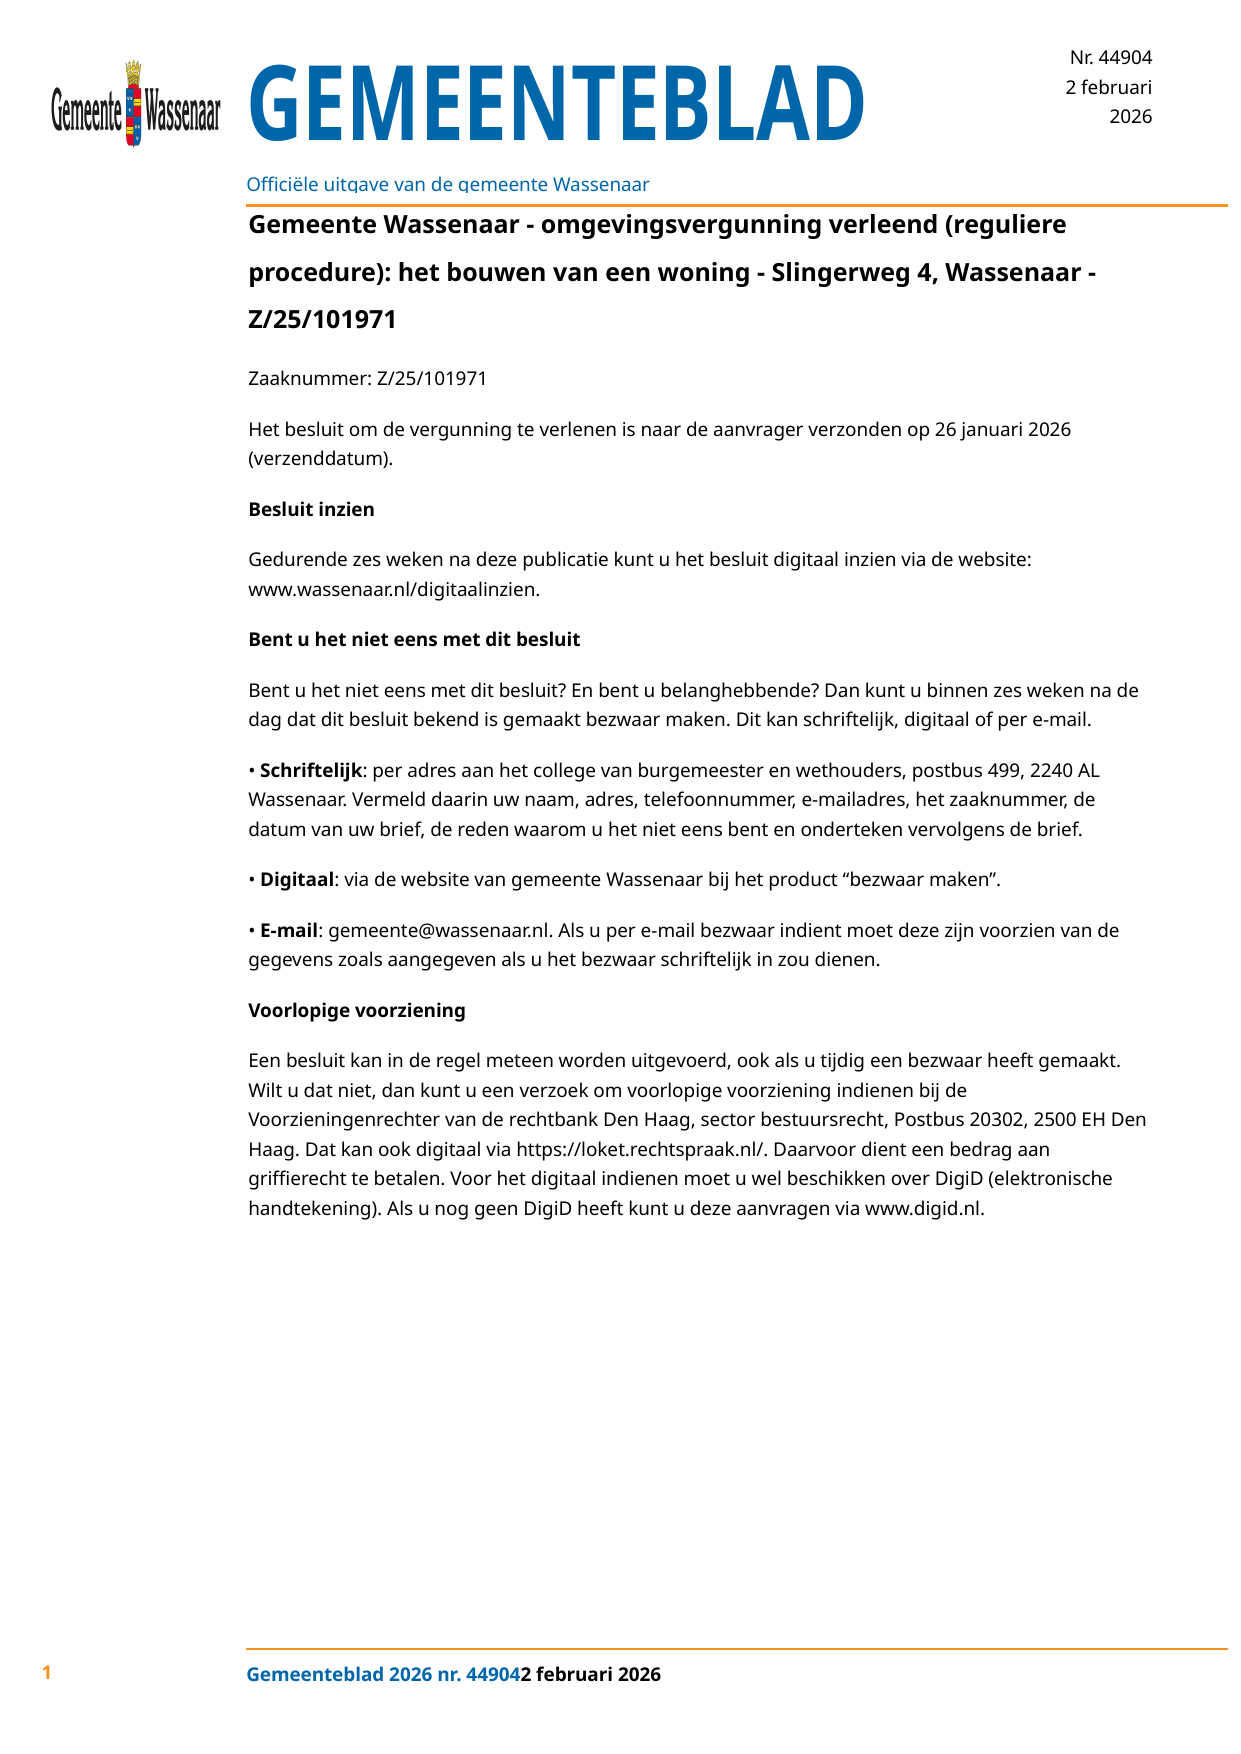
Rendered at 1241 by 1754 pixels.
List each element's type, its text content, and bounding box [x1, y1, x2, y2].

text Voorlopige voorziening [248, 997, 1152, 1022]
text Bent u het niet eens met dit besluit? En bent u belanghebbende? Dan kunt u binnen zes weken na de dag dat dit besluit bekend is gemaakt bezwaar maken. Dit kan schriftelijk, digitaal of per e-mail. [248, 677, 1152, 732]
text • E-mail: gemeente@wassenaar.nl. Als u per e-mail bezwaar indient moet deze zijn voorzien van de gegevens zoals aangegeven als u het bezwaar schriftelijk in zou dienen. [248, 917, 1152, 972]
text Gemeente Wassenaar - omgevingsvergunning verleend (reguliere procedure): het bouwen van een woning - Slingerweg 4, Wassenaar - Z/25/101971 [248, 207, 1152, 336]
text Het besluit om de vergunning te verlenen is naar de aanvrager verzonden op 26 januari 2026 (verzenddatum). [248, 416, 1152, 471]
text Besluit inzien [248, 496, 1152, 522]
text • Schriftelijk: per adres aan het college van burgemeester en wethouders, postbus 499, 2240 AL Wassenaar. Vermeld daarin uw naam, adres, telefoonnummer, e-mailadres, het zaaknummer, de datum van uw brief, de reden waarom u het niet eens bent en onderteken vervolgens de brief. [248, 757, 1152, 842]
text Bent u het niet eens met dit besluit [248, 626, 1152, 652]
text Zaaknummer: Z/25/101971 [248, 366, 1152, 391]
text Een besluit kan in de regel meteen worden uitgevoerd, ook als u tijdig een bezwaar heeft gemaakt. Wilt u dat niet, dan kunt u een verzoek om voorlopige voorziening indienen bij de Voorzieningenrechter van de rechtbank Den Haag, sector bestuursrecht, Postbus 20302, 2500 EH Den Haag. Dat kan ook digitaal via https://loket.rechtspraak.nl/. Daarvoor dient een bedrag aan griffierecht te betalen. Voor het digitaal indienen moet u wel beschikken over DigiD (elektronische handtekening). Als u nog geen DigiD heeft kunt u deze aanvragen via www.digid.nl. [248, 1047, 1152, 1221]
text • Digitaal: via de website van gemeente Wassenaar bij het product “bezwaar maken”. [248, 866, 1152, 892]
picture [41, 47, 231, 172]
text Gedurende zes weken na deze publicatie kunt u het besluit digitaal inzien via de website: www.wassenaar.nl/digitaalinzien. [248, 546, 1152, 602]
